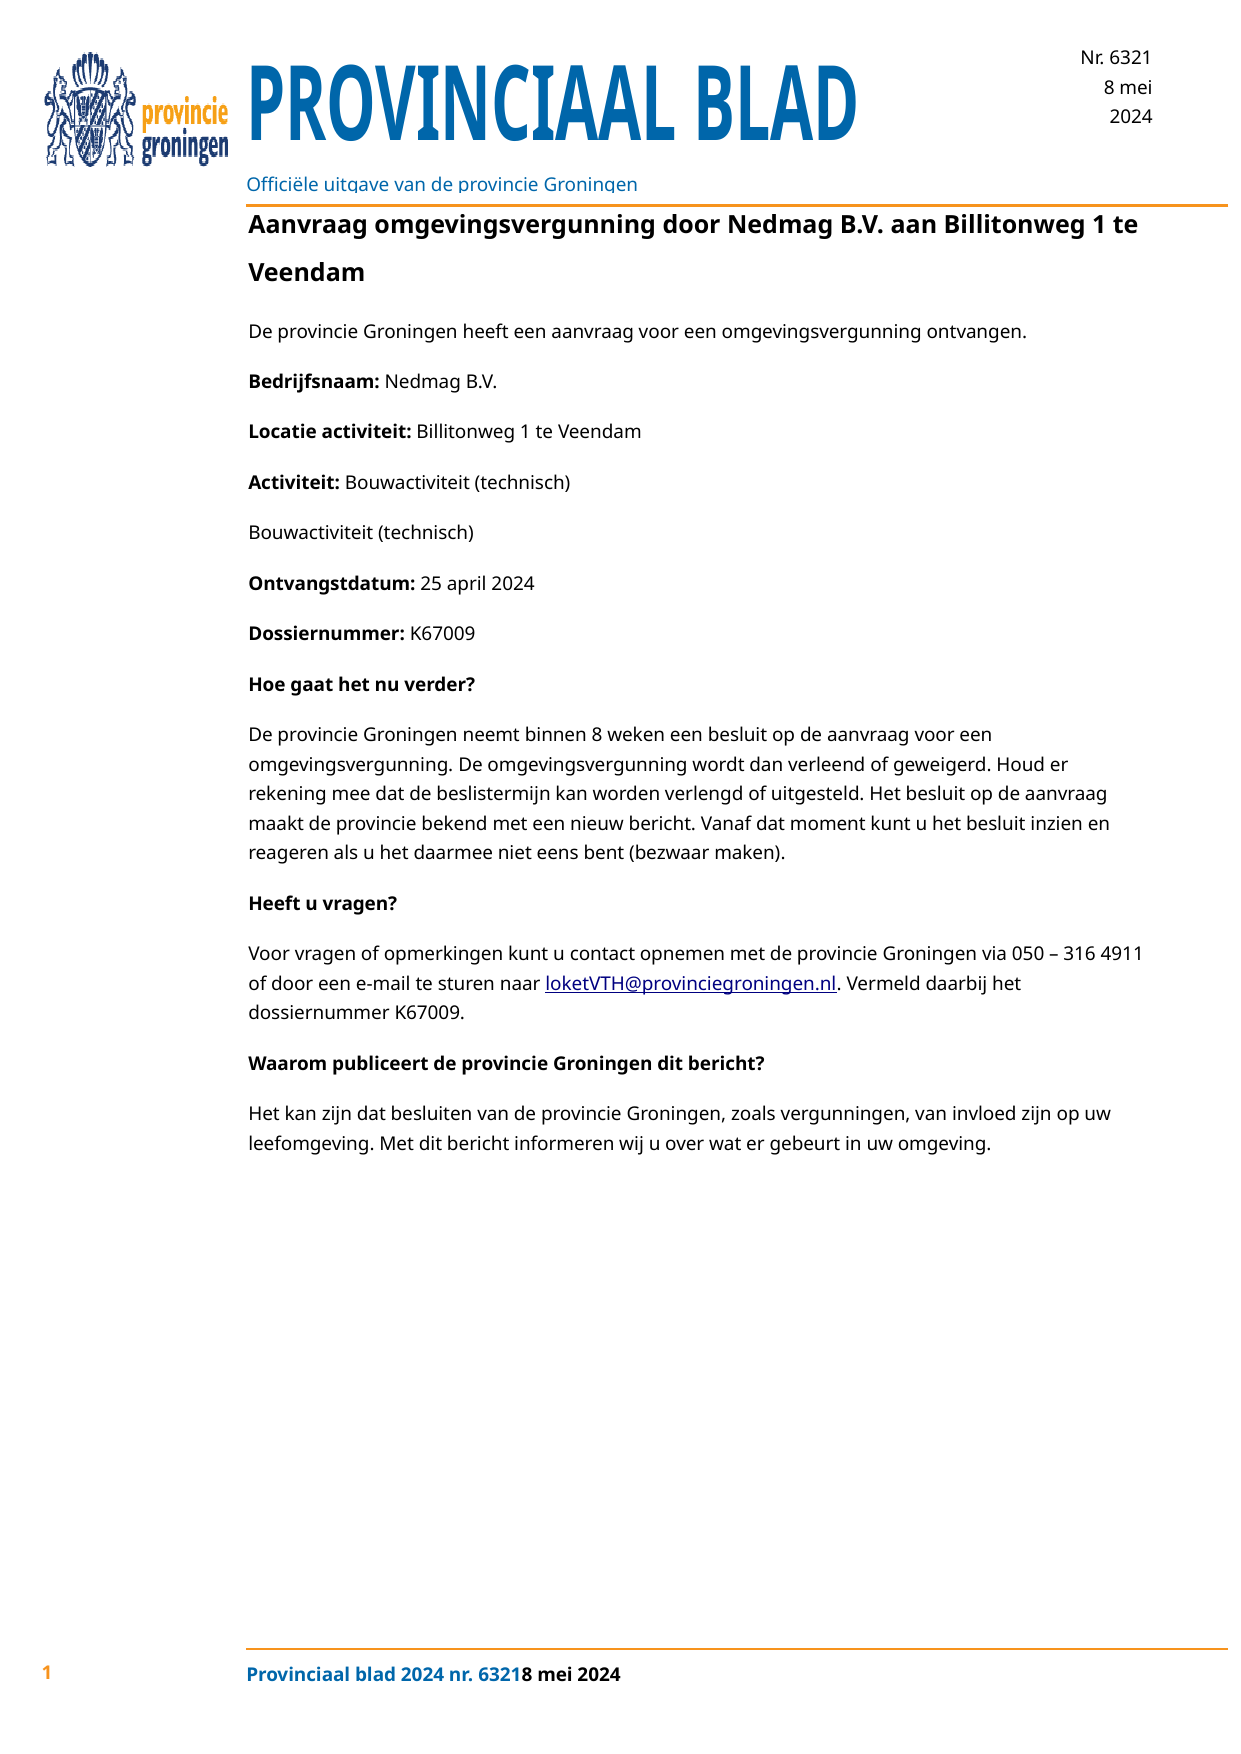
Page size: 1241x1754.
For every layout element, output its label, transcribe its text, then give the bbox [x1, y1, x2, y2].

text De provincie Groningen heeft een aanvraag voor een omgevingsvergunning ontvangen. [248, 318, 1152, 344]
text Activiteit: Bouwactiviteit (technisch) [248, 469, 1152, 495]
text Aanvraag omgevingsvergunning door Nedmag B.V. aan Billitonweg 1 te Veendam [248, 207, 1152, 288]
text Locatie activiteit: Billitonweg 1 te Veendam [248, 419, 1152, 444]
text Bouwactiviteit (technisch) [248, 519, 1152, 545]
text Dossiernummer: K67009 [248, 620, 1152, 646]
text Heeft u vragen? [248, 890, 1152, 916]
text Voor vragen of opmerkingen kunt u contact opnemen met de provincie Groningen via 050 – 316 4911 of door een e-mail te sturen naar loketVTH@provinciegroningen.nl. Vermeld daarbij het dossiernummer K67009. [248, 940, 1152, 1025]
text Ontvangstdatum: 25 april 2024 [248, 570, 1152, 596]
text Het kan zijn dat besluiten van de provincie Groningen, zoals vergunningen, van invloed zijn op uw leefomgeving. Met dit bericht informeren wij u over wat er gebeurt in uw omgeving. [248, 1100, 1152, 1156]
text Bedrijfsnaam: Nedmag B.V. [248, 368, 1152, 394]
text Waarom publiceert de provincie Groningen dit bericht? [248, 1050, 1152, 1076]
text Hoe gaat het nu verder? [248, 671, 1152, 697]
picture [41, 47, 231, 172]
text De provincie Groningen neemt binnen 8 weken een besluit op de aanvraag voor een omgevingsvergunning. De omgevingsvergunning wordt dan verleend of geweigerd. Houd er rekening mee dat de beslistermijn kan worden verlengd of uitgesteld. Het besluit op de aanvraag maakt de provincie bekend met een nieuw bericht. Vanaf dat moment kunt u het besluit inzien en reageren als u het daarmee niet eens bent (bezwaar maken). [248, 721, 1152, 865]
